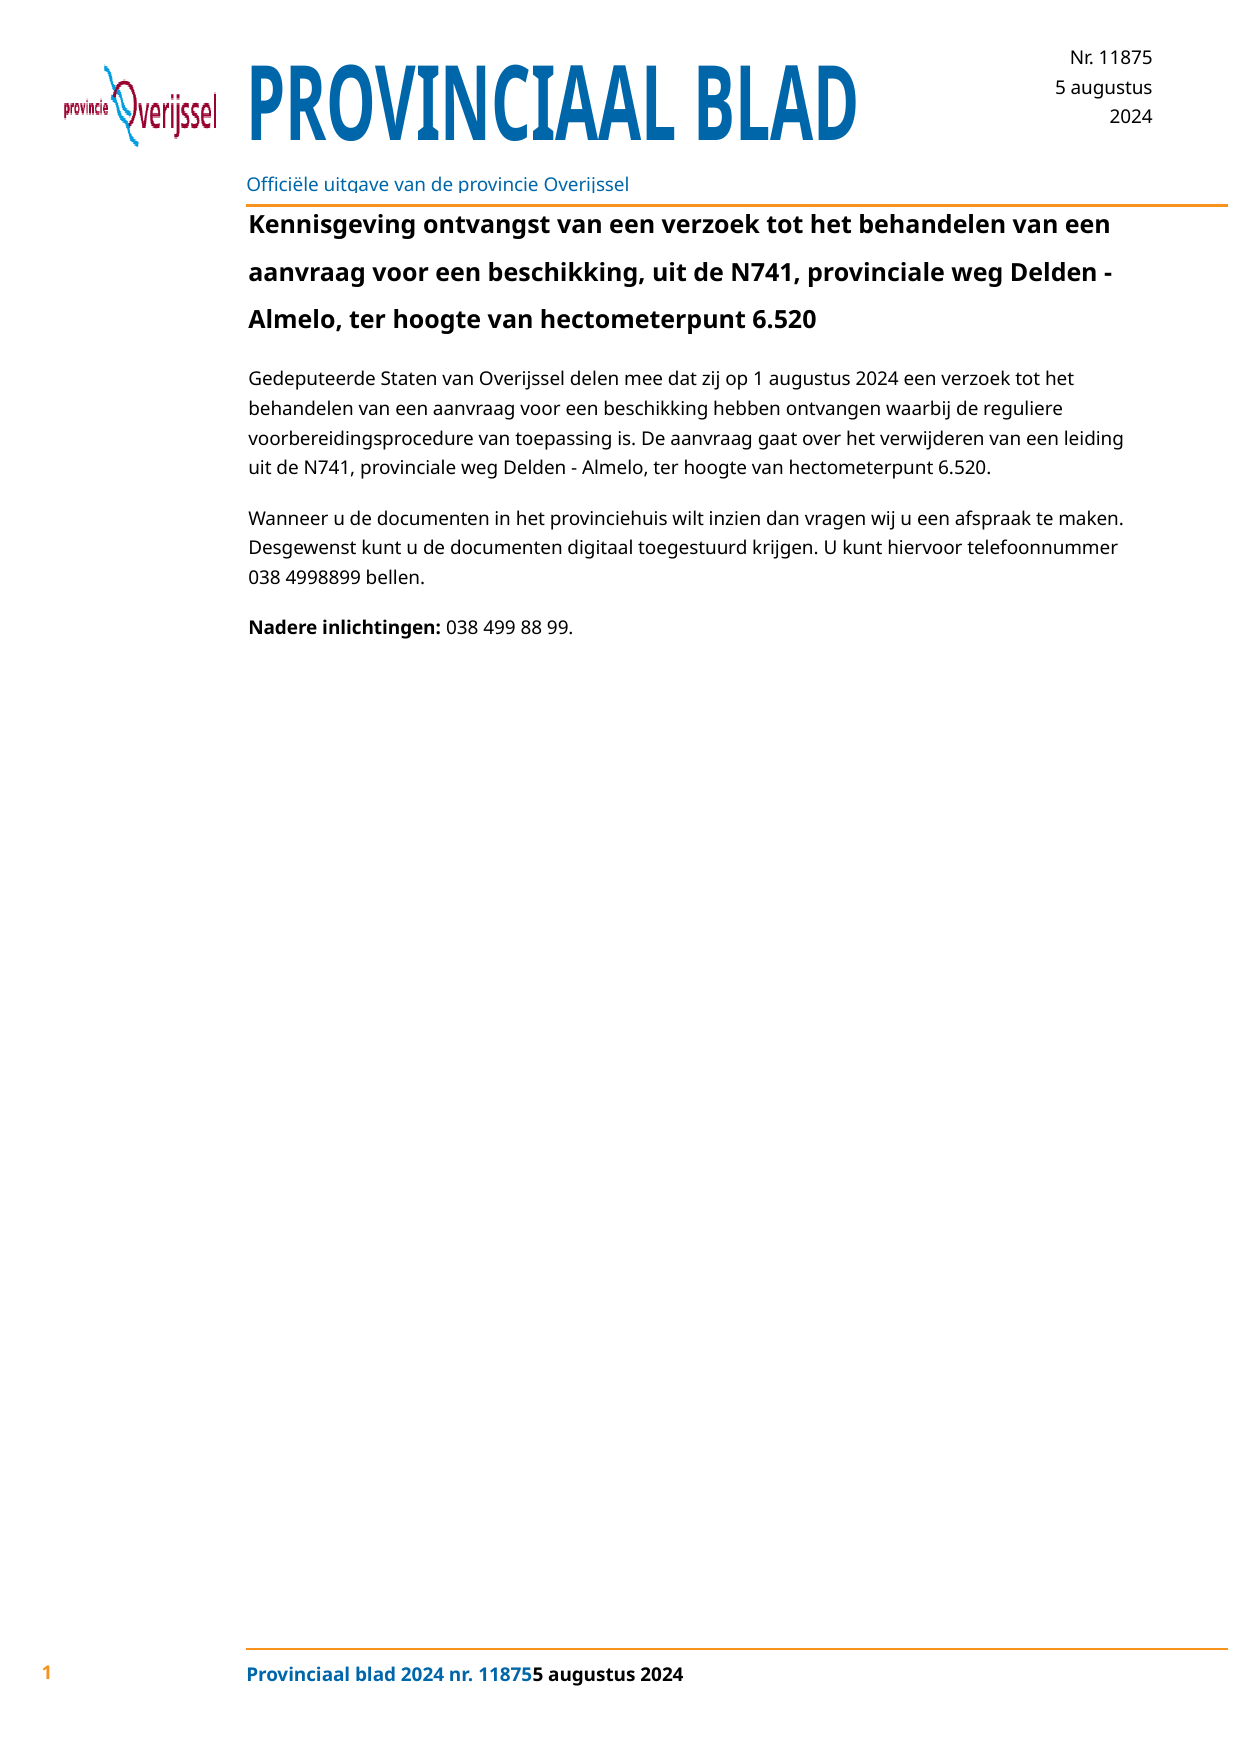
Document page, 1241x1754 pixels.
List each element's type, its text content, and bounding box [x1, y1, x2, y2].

picture [41, 47, 231, 172]
text Gedeputeerde Staten van Overijssel delen mee dat zij op 1 augustus 2024 een verzoek tot het behandelen van een aanvraag voor een beschikking hebben ontvangen waarbij de reguliere voorbereidingsprocedure van toepassing is. De aanvraag gaat over het verwijderen van een leiding uit de N741, provinciale weg Delden - Almelo, ter hoogte van hectometerpunt 6.520. [248, 366, 1152, 480]
text Wanneer u de documenten in het provinciehuis wilt inzien dan vragen wij u een afspraak te maken. Desgewenst kunt u de documenten digitaal toegestuurd krijgen. U kunt hiervoor telefoonnummer 038 4998899 bellen. [248, 505, 1152, 589]
text Kennisgeving ontvangst van een verzoek tot het behandelen van een aanvraag voor een beschikking, uit de N741, provinciale weg Delden - Almelo, ter hoogte van hectometerpunt 6.520 [248, 207, 1152, 336]
text Nadere inlichtingen: 038 499 88 99. [248, 614, 1152, 640]
